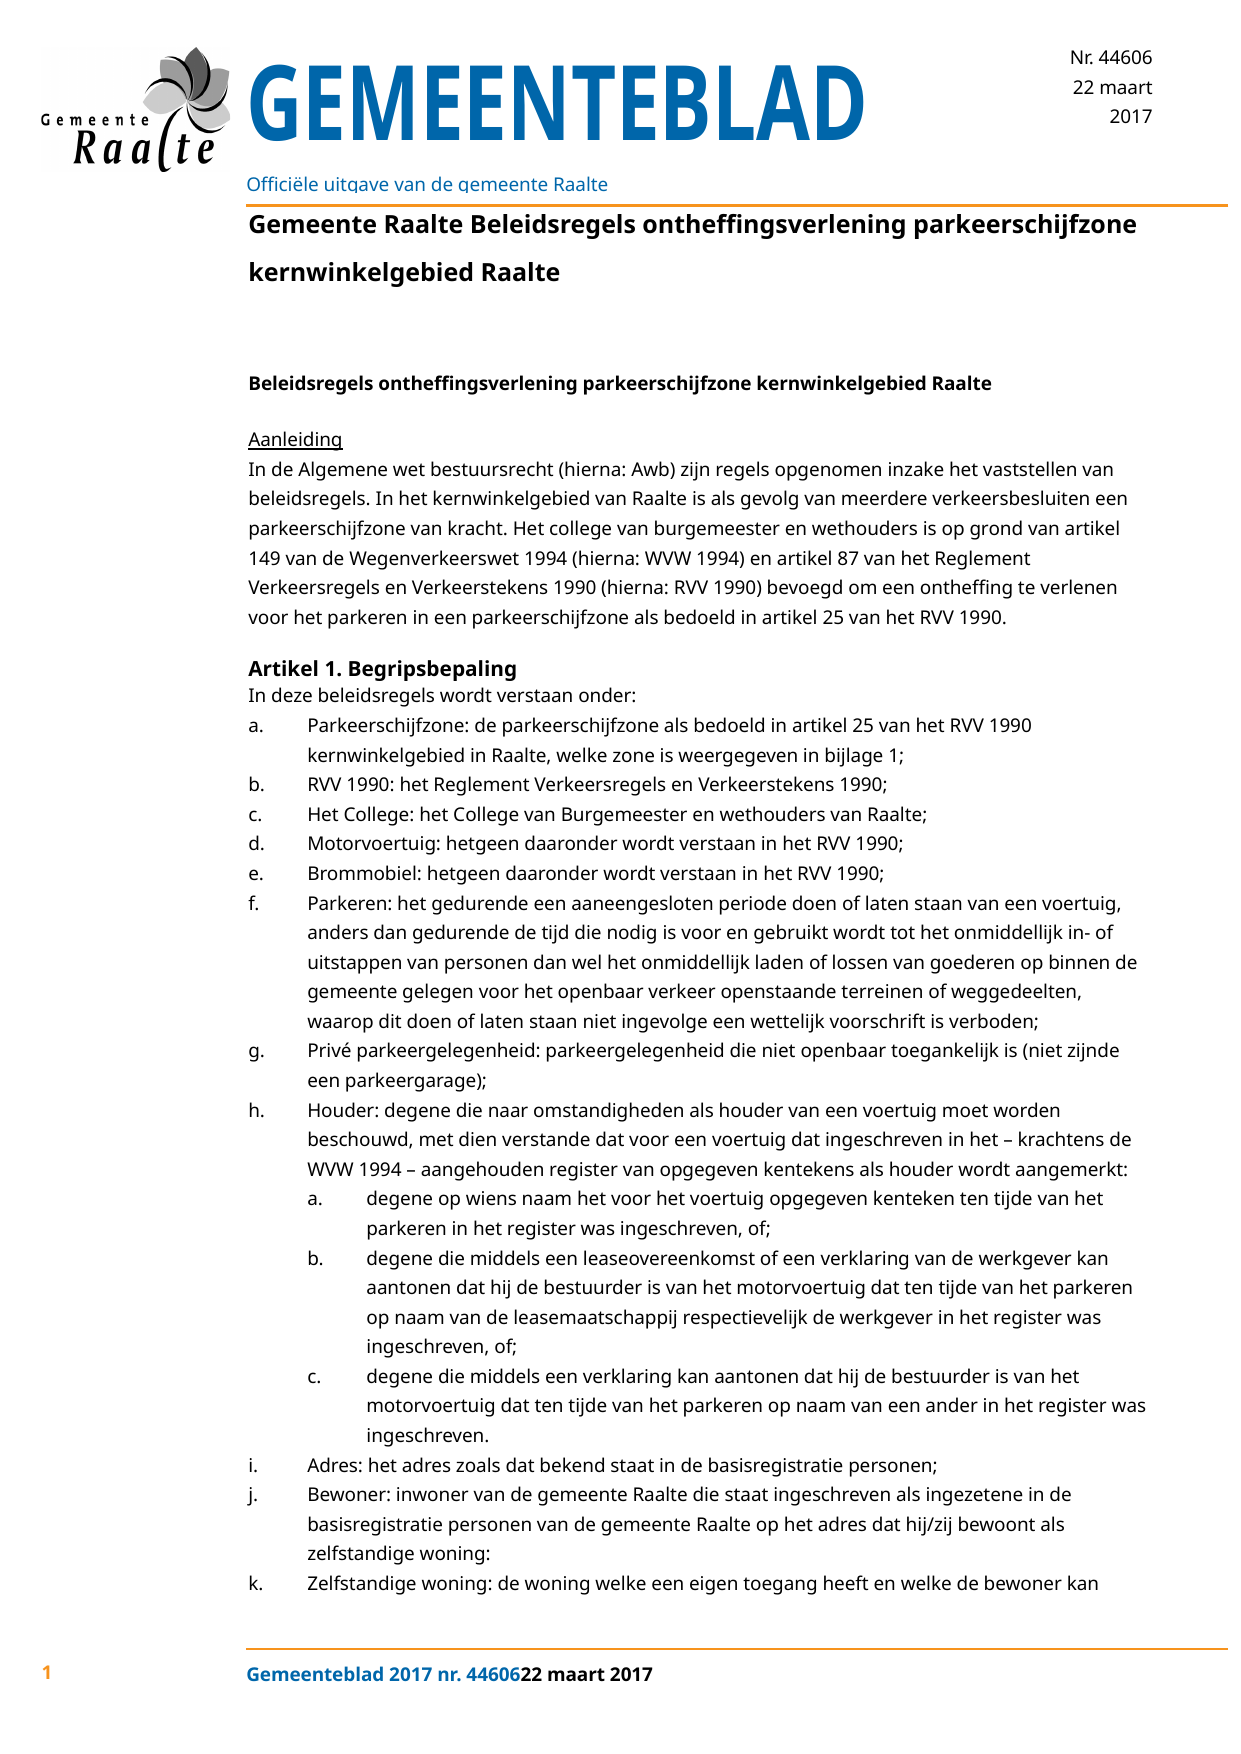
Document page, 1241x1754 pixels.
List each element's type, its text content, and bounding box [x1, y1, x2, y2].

text Beleidsregels ontheffingsverlening parkeerschijfzone kernwinkelgebied Raalte [248, 368, 1152, 397]
list Brommobiel: hetgeen daaronder wordt verstaan in het RVV 1990; [248, 860, 1152, 886]
list Parkeerschijfzone: de parkeerschijfzone als bedoeld in artikel 25 van het RVV 1990 kernwinkelgebied in Raalte, welke zone is weergegeven in bijlage 1; [248, 712, 1152, 768]
list RVV 1990: het Reglement Verkeersregels en Verkeerstekens 1990; [248, 771, 1152, 797]
list Bewoner: inwoner van de gemeente Raalte die staat ingeschreven als ingezetene in de basisregistratie personen van de gemeente Raalte op het adres dat hij/zij bewoont als zelfstandige woning: [248, 1481, 1152, 1566]
list degene op wiens naam het voor het voertuig opgegeven kenteken ten tijde van het parkeren in het register was ingeschreven, of; [307, 1186, 1152, 1241]
text Gemeente Raalte Beleidsregels ontheffingsverlening parkeerschijfzone kernwinkelgebied Raalte [248, 207, 1152, 288]
list Parkeren: het gedurende een aaneengesloten periode doen of laten staan van een voertuig, anders dan gedurende de tijd die nodig is voor en gebruikt wordt tot het onmiddellijk in- of uitstappen van personen dan wel het onmiddellijk laden of lossen van goederen op binnen de gemeente gelegen voor het openbaar verkeer openstaande terreinen of weggedeelten, waarop dit doen of laten staan niet ingevolge een wettelijk voorschrift is verboden; [248, 890, 1152, 1034]
text In de Algemene wet bestuursrecht (hierna: Awb) zijn regels opgenomen inzake het vaststellen van beleidsregels. In het kernwinkelgebied van Raalte is als gevolg van meerdere verkeersbesluiten een parkeerschijfzone van kracht. Het college van burgemeester en wethouders is op grond van artikel 149 van de Wegenverkeerswet 1994 (hierna: WVW 1994) en artikel 87 van het Reglement Verkeersregels en Verkeerstekens 1990 (hierna: RVV 1990) bevoegd om een ontheffing te verlenen voor het parkeren in een parkeerschijfzone als bedoeld in artikel 25 van het RVV 1990. [248, 456, 1152, 629]
list Houder: degene die naar omstandigheden als houder van een voertuig moet worden beschouwd, met dien verstande dat voor een voertuig dat ingeschreven in het – krachtens de WVW 1994 – aangehouden register van opgegeven kentekens als houder wordt aangemerkt: [248, 1097, 1152, 1182]
text Artikel 1. Begripsbepaling [248, 654, 1152, 683]
list Privé parkeergelegenheid: parkeergelegenheid die niet openbaar toegankelijk is (niet zijnde een parkeergarage); [248, 1038, 1152, 1093]
text Aanleiding [248, 426, 1152, 452]
list Motorvoertuig: hetgeen daaronder wordt verstaan in het RVV 1990; [248, 831, 1152, 856]
list degene die middels een leaseovereenkomst of een verklaring van de werkgever kan aantonen dat hij de bestuurder is van het motorvoertuig dat ten tijde van het parkeren op naam van de leasemaatschappij respectievelijk de werkgever in het register was ingeschreven, of; [307, 1245, 1152, 1359]
list degene die middels een verklaring kan aantonen dat hij de bestuurder is van het motorvoertuig dat ten tijde van het parkeren op naam van een ander in het register was ingeschreven. [307, 1363, 1152, 1448]
picture [41, 47, 231, 172]
list Adres: het adres zoals dat bekend staat in de basisregistratie personen; [248, 1452, 1152, 1478]
list Zelfstandige woning: de woning welke een eigen toegang heeft en welke de bewoner kan [248, 1570, 1152, 1596]
text In deze beleidsregels wordt verstaan onder: [248, 683, 1152, 708]
list Het College: het College van Burgemeester en wethouders van Raalte; [248, 801, 1152, 827]
